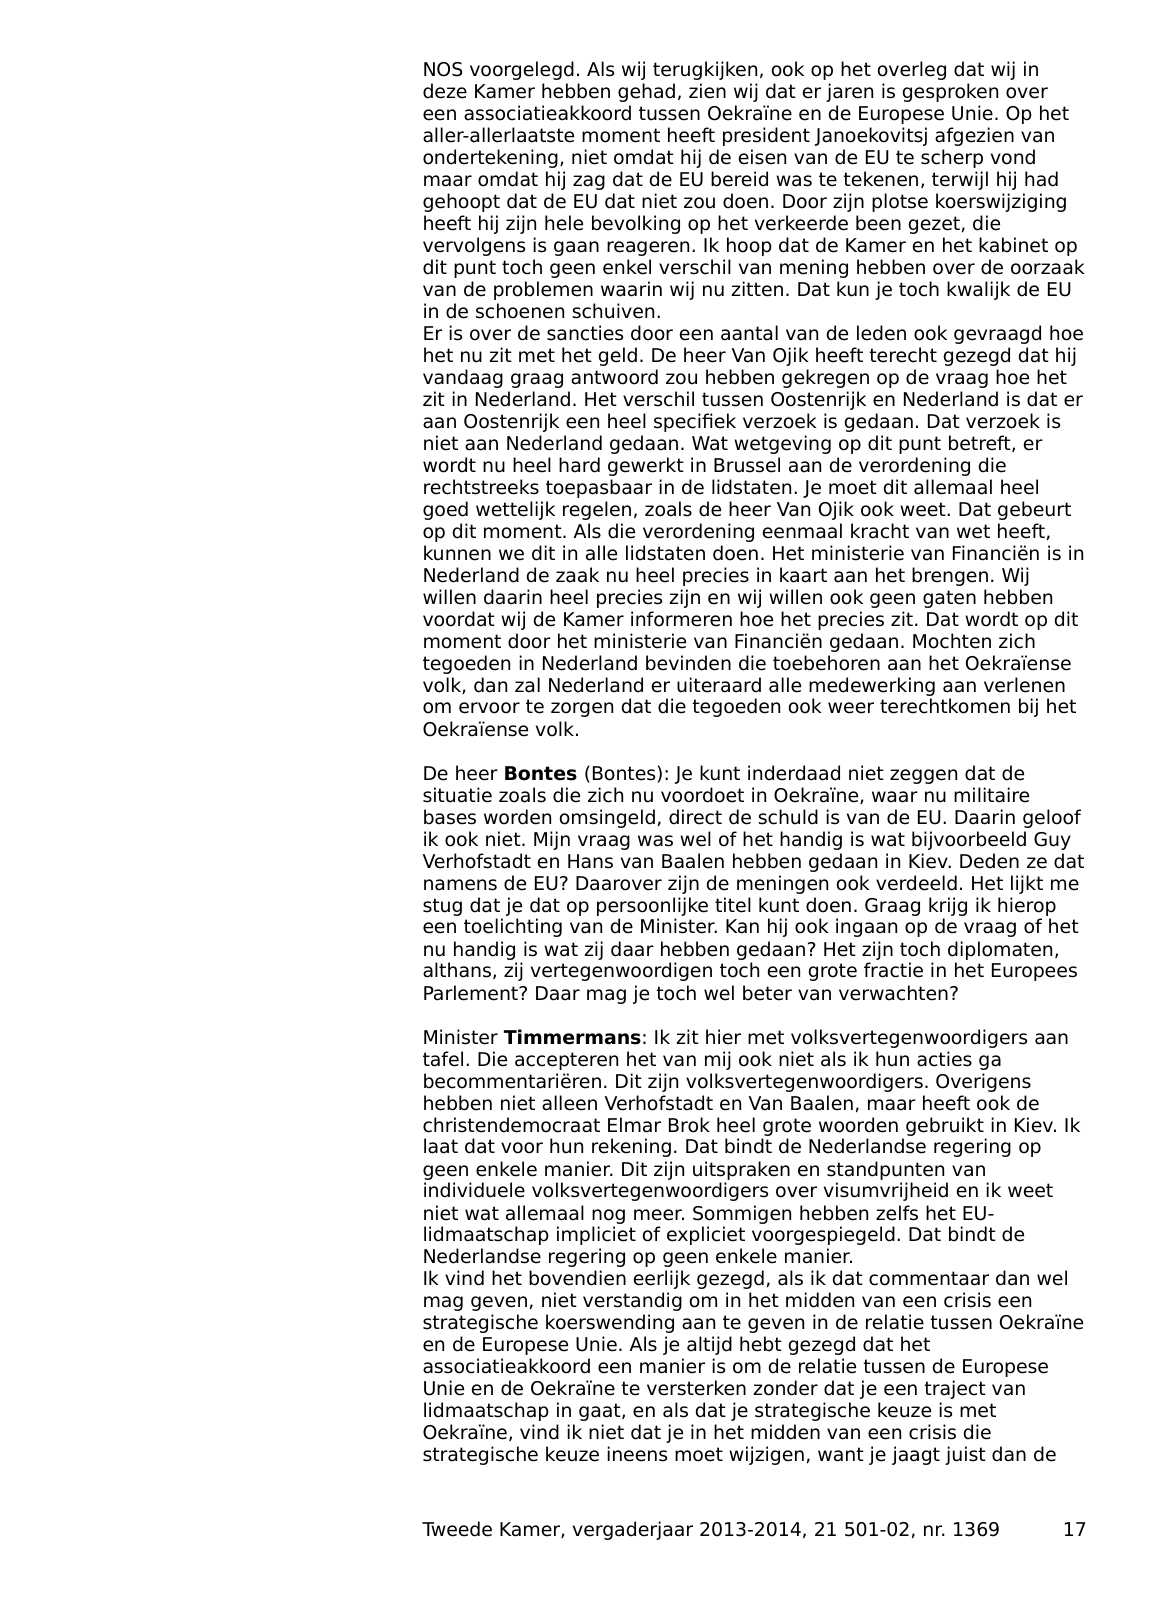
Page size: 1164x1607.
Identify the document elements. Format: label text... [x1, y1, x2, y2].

text De heer Bontes (Bontes): Je kunt inderdaad niet zeggen dat de situatie zoals die zich nu voordoet in Oekraïne, waar nu militaire bases worden omsingeld, direct de schuld is van de EU. Daarin geloof ik ook niet. Mijn vraag was wel of het handig is wat bijvoorbeeld Guy Verhofstadt en Hans van Baalen hebben gedaan in Kiev. Deden ze dat namens de EU? Daarover zijn de meningen ook verdeeld. Het lijkt me stug dat je dat op persoonlijke titel kunt doen. Graag krijg ik hierop een toelichting van de Minister. Kan hij ook ingaan op de vraag of het nu handig is wat zij daar hebben gedaan? Het zijn toch diplomaten, althans, zij vertegenwoordigen toch een grote fractie in het Europees Parlement? Daar mag je toch wel beter van verwachten? [422, 763, 1087, 1004]
text Minister Timmermans: Ik zit hier met volksvertegenwoordigers aan tafel. Die accepteren het van mij ook niet als ik hun acties ga becommentariëren. Dit zijn volksvertegenwoordigers. Overigens hebben niet alleen Verhofstadt en Van Baalen, maar heeft ook de christendemocraat Elmar Brok heel grote woorden gebruikt in Kiev. Ik laat dat voor hun rekening. Dat bindt de Nederlandse regering op geen enkele manier. Dit zijn uitspraken en standpunten van individuele volksvertegenwoordigers over visumvrijheid en ik weet niet wat allemaal nog meer. Sommigen hebben zelfs het EU-lidmaatschap impliciet of expliciet voorgespiegeld. Dat bindt de Nederlandse regering op geen enkele manier. [422, 1027, 1087, 1268]
text Ik vind het bovendien eerlijk gezegd, als ik dat commentaar dan wel mag geven, niet verstandig om in het midden van een crisis een strategische koerswending aan te geven in de relatie tussen Oekraïne en de Europese Unie. Als je altijd hebt gezegd dat het associatieakkoord een manier is om de relatie tussen de Europese Unie en de Oekraïne te versterken zonder dat je een traject van lidmaatschap in gaat, en als dat je strategische keuze is met Oekraïne, vind ik niet dat je in het midden van een crisis die strategische keuze ineens moet wijzigen, want je jaagt juist dan de [422, 1268, 1087, 1466]
text Er is over de sancties door een aantal van de leden ook gevraagd hoe het nu zit met het geld. De heer Van Ojik heeft terecht gezegd dat hij vandaag graag antwoord zou hebben gekregen op de vraag hoe het zit in Nederland. Het verschil tussen Oostenrijk en Nederland is dat er aan Oostenrijk een heel specifiek verzoek is gedaan. Dat verzoek is niet aan Nederland gedaan. Wat wetgeving op dit punt betreft, er wordt nu heel hard gewerkt in Brussel aan de verordening die rechtstreeks toepasbaar in de lidstaten. Je moet dit allemaal heel goed wettelijk regelen, zoals de heer Van Ojik ook weet. Dat gebeurt op dit moment. Als die verordening eenmaal kracht van wet heeft, kunnen we dit in alle lidstaten doen. Het ministerie van Financiën is in Nederland de zaak nu heel precies in kaart aan het brengen. Wij willen daarin heel precies zijn en wij willen ook geen gaten hebben voordat wij de Kamer informeren hoe het precies zit. Dat wordt op dit moment door het ministerie van Financiën gedaan. Mochten zich tegoeden in Nederland bevinden die toebehoren aan het Oekraïense volk, dan zal Nederland er uiteraard alle medewerking aan verlenen om ervoor te zorgen dat die tegoeden ook weer terechtkomen bij het Oekraïense volk. [422, 323, 1087, 740]
text NOS voorgelegd. Als wij terugkijken, ook op het overleg dat wij in deze Kamer hebben gehad, zien wij dat er jaren is gesproken over een associatieakkoord tussen Oekraïne en de Europese Unie. Op het aller-allerlaatste moment heeft president Janoekovitsj afgezien van ondertekening, niet omdat hij de eisen van de EU te scherp vond maar omdat hij zag dat de EU bereid was te tekenen, terwijl hij had gehoopt dat de EU dat niet zou doen. Door zijn plotse koerswijziging heeft hij zijn hele bevolking op het verkeerde been gezet, die vervolgens is gaan reageren. Ik hoop dat de Kamer en het kabinet op dit punt toch geen enkel verschil van mening hebben over de oorzaak van de problemen waarin wij nu zitten. Dat kun je toch kwalijk de EU in de schoenen schuiven. [422, 59, 1087, 323]
